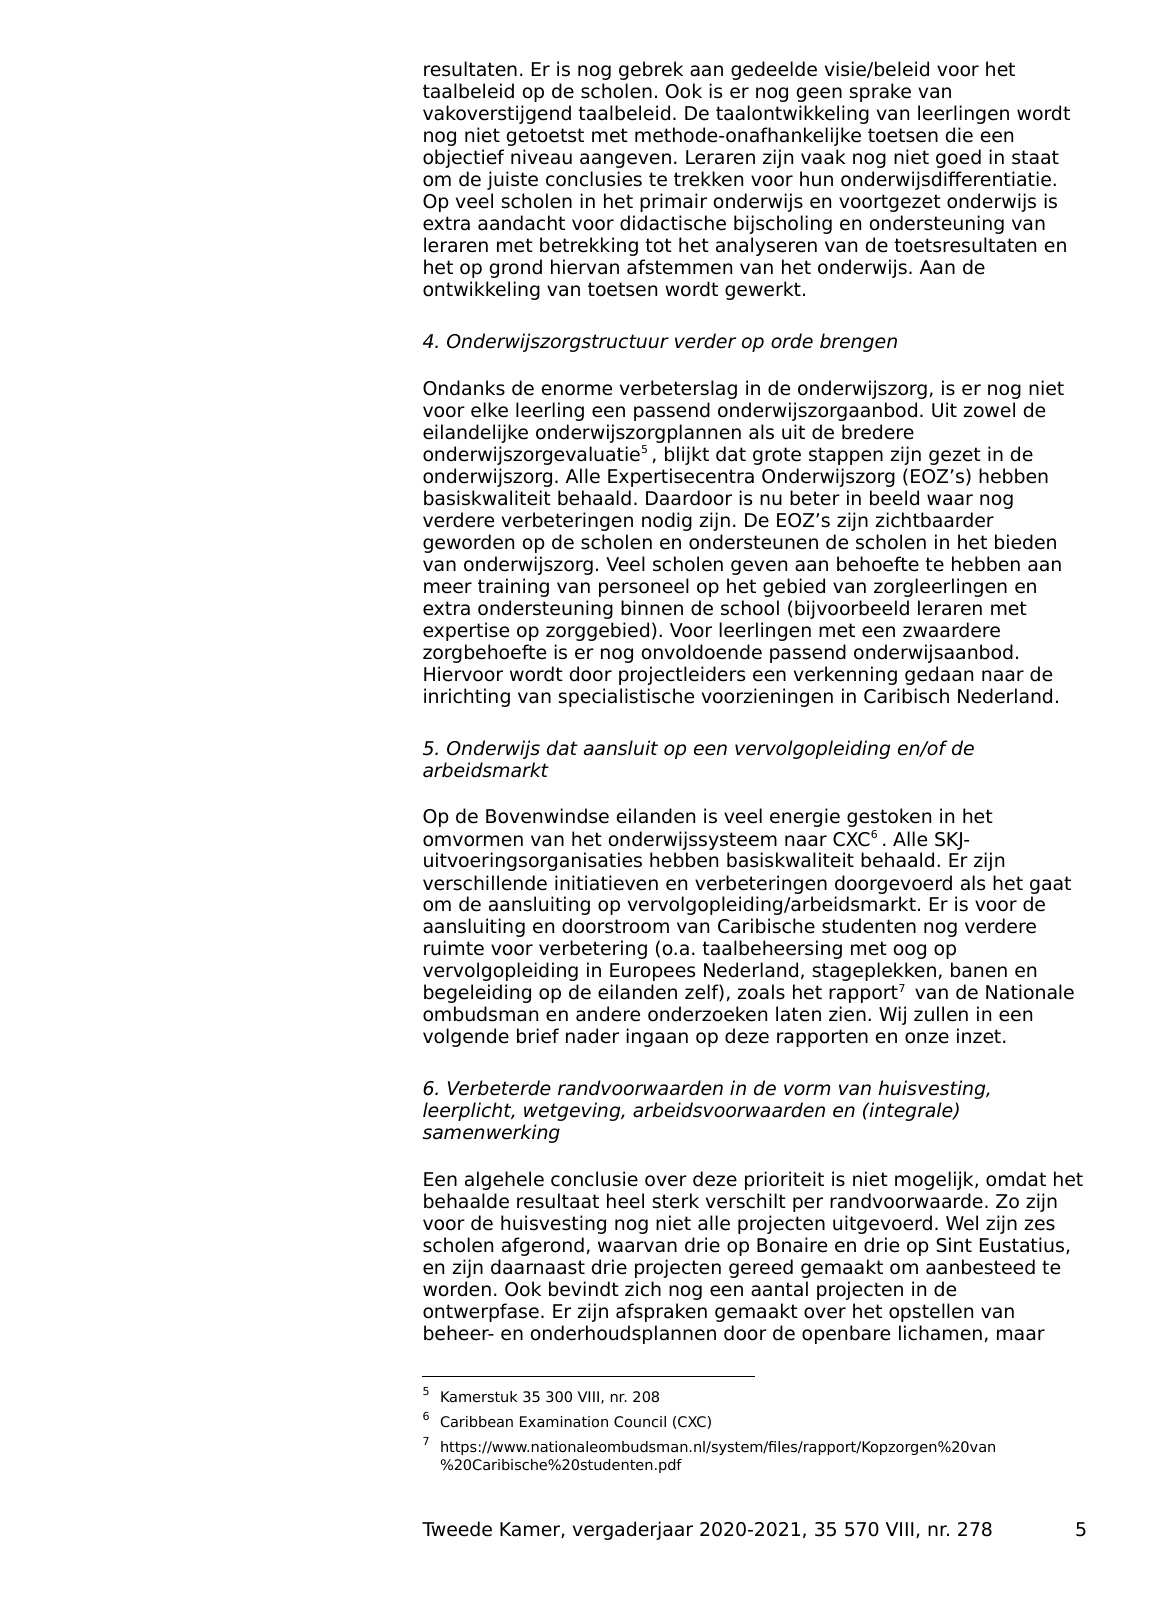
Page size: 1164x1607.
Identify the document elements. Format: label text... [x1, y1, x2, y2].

text Kamerstuk 35 300 VIII, nr. 208 [422, 1385, 1087, 1407]
subtitle 6. Verbeterde randvoorwaarden in de vorm van huisvesting, leerplicht, wetgeving, arbeidsvoorwaarden en (integrale) samenwerking [422, 1078, 1087, 1144]
text https://www.nationaleombudsman.nl/system/files/rapport/Kopzorgen%20van%20Caribische%20studenten.pdf [422, 1435, 1087, 1474]
text Een algehele conclusie over deze prioriteit is niet mogelijk, omdat het behaalde resultaat heel sterk verschilt per randvoorwaarde. Zo zijn voor de huisvesting nog niet alle projecten uitgevoerd. Wel zijn zes scholen afgerond, waarvan drie op Bonaire en drie op Sint Eustatius, en zijn daarnaast drie projecten gereed gemaakt om aanbesteed te worden. Ook bevindt zich nog een aantal projecten in de ontwerpfase. Er zijn afspraken gemaakt over het opstellen van beheer- en onderhoudsplannen door de openbare lichamen, maar [422, 1169, 1087, 1345]
text resultaten. Er is nog gebrek aan gedeelde visie/beleid voor het taalbeleid op de scholen. Ook is er nog geen sprake van vakoverstijgend taalbeleid. De taalontwikkeling van leerlingen wordt nog niet getoetst met methode-onafhankelijke toetsen die een objectief niveau aangeven. Leraren zijn vaak nog niet goed in staat om de juiste conclusies te trekken voor hun onderwijsdifferentiatie. Op veel scholen in het primair onderwijs en voortgezet onderwijs is extra aandacht voor didactische bijscholing en ondersteuning van leraren met betrekking tot het analyseren van de toetsresultaten en het op grond hiervan afstemmen van het onderwijs. Aan de ontwikkeling van toetsen wordt gewerkt. [422, 59, 1087, 301]
text Ondanks de enorme verbeterslag in de onderwijszorg, is er nog niet voor elke leerling een passend onderwijszorgaanbod. Uit zowel de eilandelijke onderwijszorgplannen als uit de bredere onderwijszorgevaluatie, blijkt dat grote stappen zijn gezet in de onderwijszorg. Alle Expertisecentra Onderwijszorg (EOZ’s) hebben basiskwaliteit behaald. Daardoor is nu beter in beeld waar nog verdere verbeteringen nodig zijn. De EOZ’s zijn zichtbaarder geworden op de scholen en ondersteunen de scholen in het bieden van onderwijszorg. Veel scholen geven aan behoefte te hebben aan meer training van personeel op het gebied van zorgleerlingen en extra ondersteuning binnen de school (bijvoorbeeld leraren met expertise op zorggebied). Voor leerlingen met een zwaardere zorgbehoefte is er nog onvoldoende passend onderwijsaanbod. Hiervoor wordt door projectleiders een verkenning gedaan naar de inrichting van specialistische voorzieningen in Caribisch Nederland. [422, 378, 1087, 707]
text Op de Bovenwindse eilanden is veel energie gestoken in het omvormen van het onderwijssysteem naar CXC. Alle SKJ-uitvoeringsorganisaties hebben basiskwaliteit behaald. Er zijn verschillende initiatieven en verbeteringen doorgevoerd als het gaat om de aansluiting op vervolgopleiding/arbeidsmarkt. Er is voor de aansluiting en doorstroom van Caribische studenten nog verdere ruimte voor verbetering (o.a. taalbeheersing met oog op vervolgopleiding in Europees Nederland, stageplekken, banen en begeleiding op de eilanden zelf), zoals het rapport van de Nationale ombudsman en andere onderzoeken laten zien. Wij zullen in een volgende brief nader ingaan op deze rapporten en onze inzet. [422, 806, 1087, 1048]
subtitle 5. Onderwijs dat aansluit op een vervolgopleiding en/of de arbeidsmarkt [422, 737, 1087, 781]
text Caribbean Examination Council (CXC) [422, 1410, 1087, 1432]
subtitle 4. Onderwijszorgstructuur verder op orde brengen [422, 331, 1087, 353]
